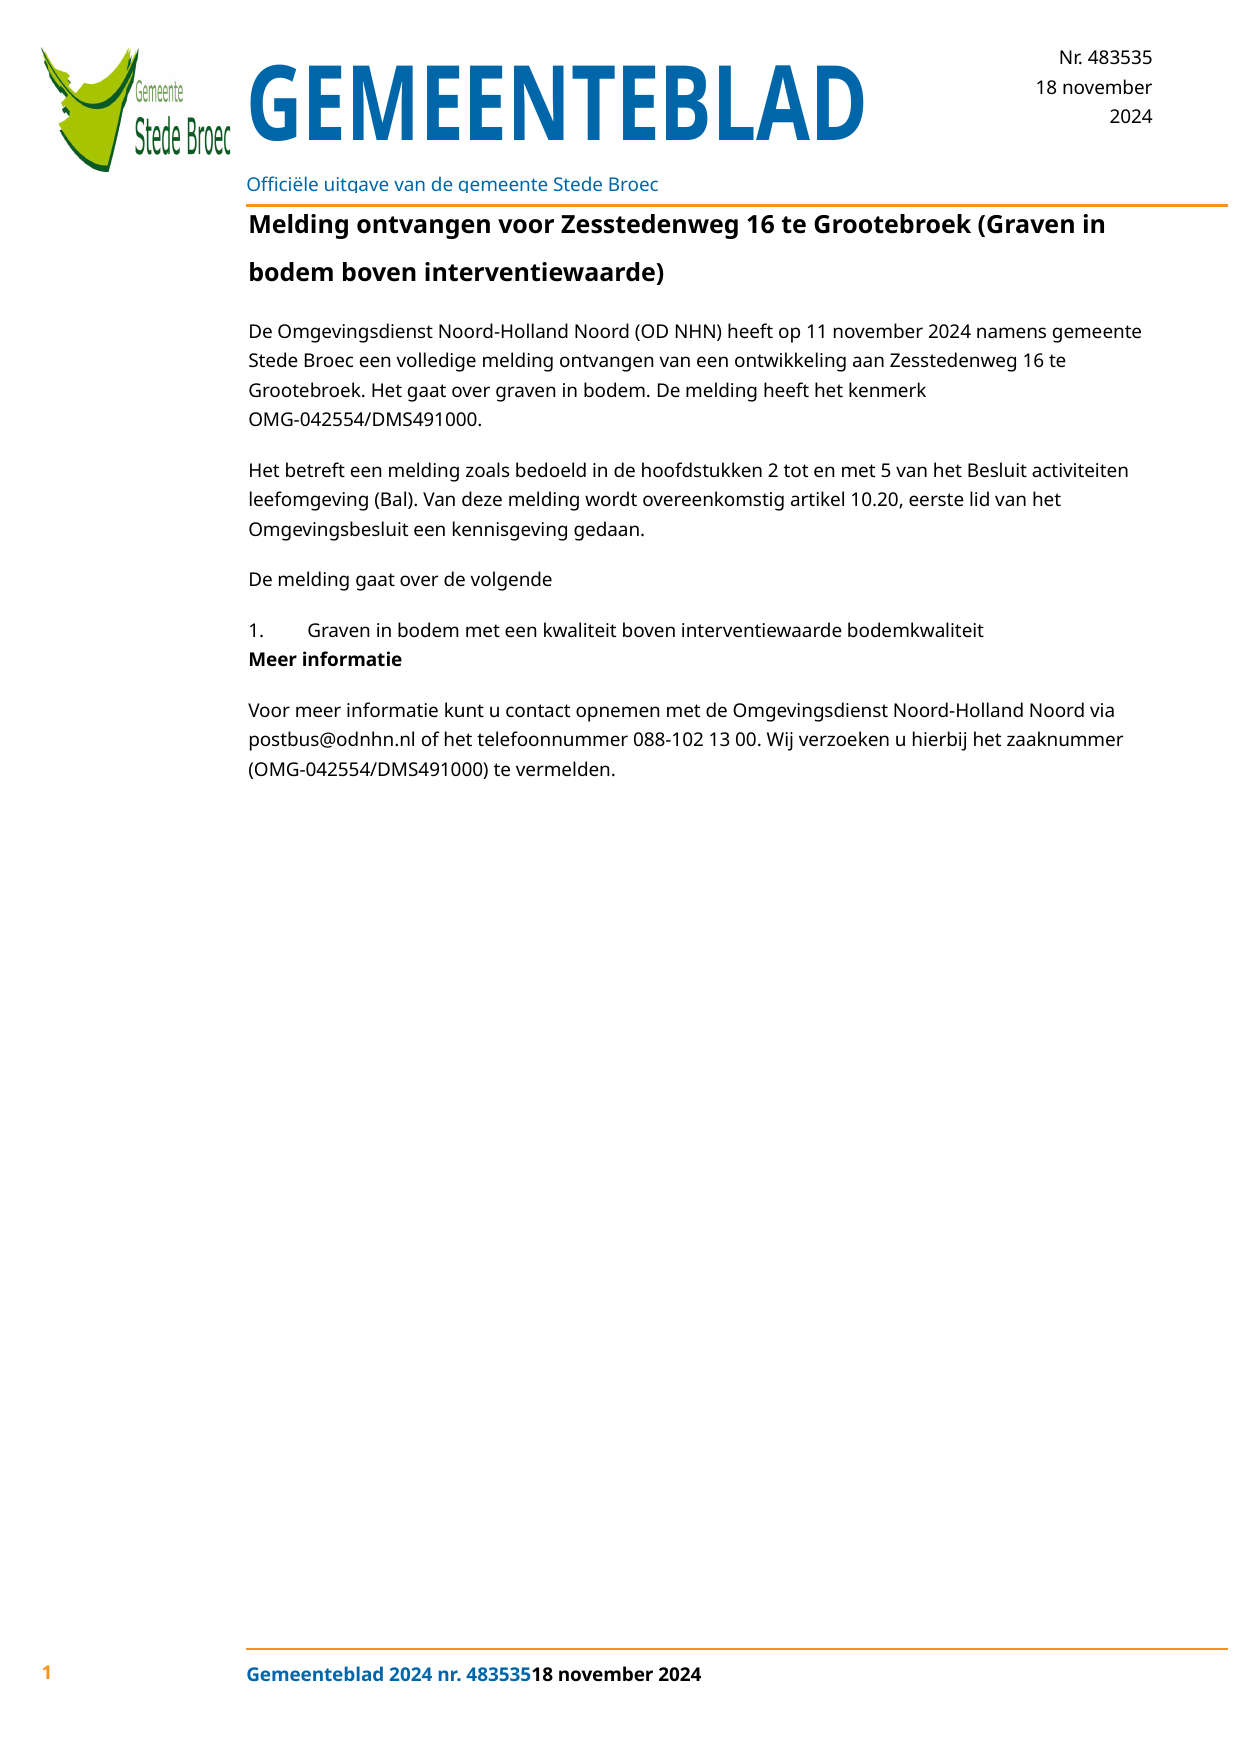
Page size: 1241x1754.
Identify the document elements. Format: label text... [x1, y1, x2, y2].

text Voor meer informatie kunt u contact opnemen met de Omgevingsdienst Noord-Holland Noord via postbus@odnhn.nl of het telefoonnummer 088-102 13 00. Wij verzoeken u hierbij het zaaknummer (OMG-042554/DMS491000) te vermelden. [248, 697, 1152, 782]
text Meer informatie [248, 647, 1152, 672]
picture [41, 47, 231, 172]
text De Omgevingsdienst Noord-Holland Noord (OD NHN) heeft op 11 november 2024 namens gemeente Stede Broec een volledige melding ontvangen van een ontwikkeling aan Zesstedenweg 16 te Grootebroek. Het gaat over graven in bodem. De melding heeft het kenmerk OMG-042554/DMS491000. [248, 318, 1152, 432]
text De melding gaat over de volgende [248, 567, 1152, 592]
list Graven in bodem met een kwaliteit boven interventiewaarde bodemkwaliteit [248, 617, 1152, 643]
text Melding ontvangen voor Zesstedenweg 16 te Grootebroek (Graven in bodem boven interventiewaarde) [248, 207, 1152, 288]
text Het betreft een melding zoals bedoeld in de hoofdstukken 2 tot en met 5 van het Besluit activiteiten leefomgeving (Bal). Van deze melding wordt overeenkomstig artikel 10.20, eerste lid van het Omgevingsbesluit een kennisgeving gedaan. [248, 457, 1152, 542]
